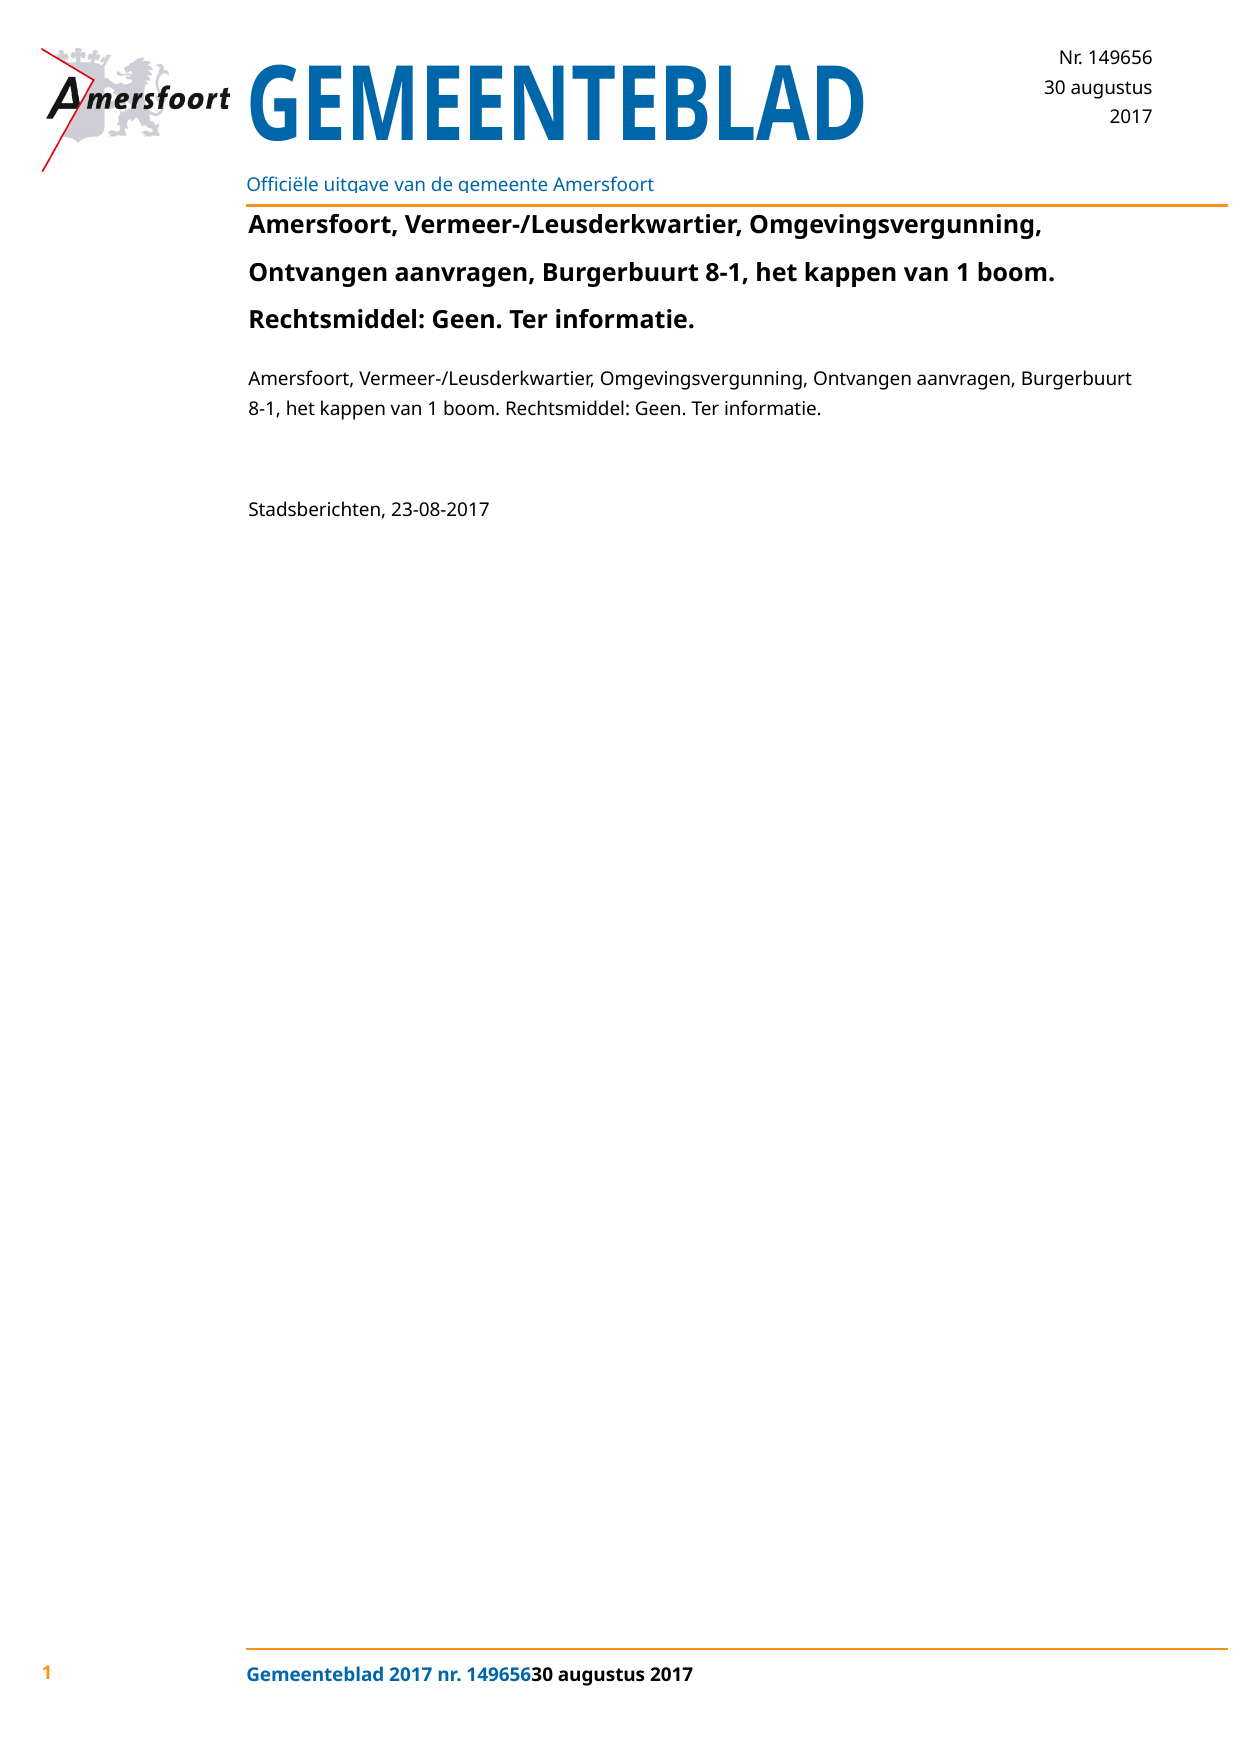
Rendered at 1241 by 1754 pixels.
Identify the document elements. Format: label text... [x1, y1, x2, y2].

text Amersfoort, Vermeer-/Leusderkwartier, Omgevingsvergunning, Ontvangen aanvragen, Burgerbuurt 8-1, het kappen van 1 boom. Rechtsmiddel: Geen. Ter informatie. [248, 366, 1152, 421]
text Amersfoort, Vermeer-/Leusderkwartier, Omgevingsvergunning, Ontvangen aanvragen, Burgerbuurt 8-1, het kappen van 1 boom. Rechtsmiddel: Geen. Ter informatie. [248, 207, 1152, 336]
picture [41, 47, 231, 172]
text Stadsberichten, 23-08-2017 [248, 496, 1152, 522]
